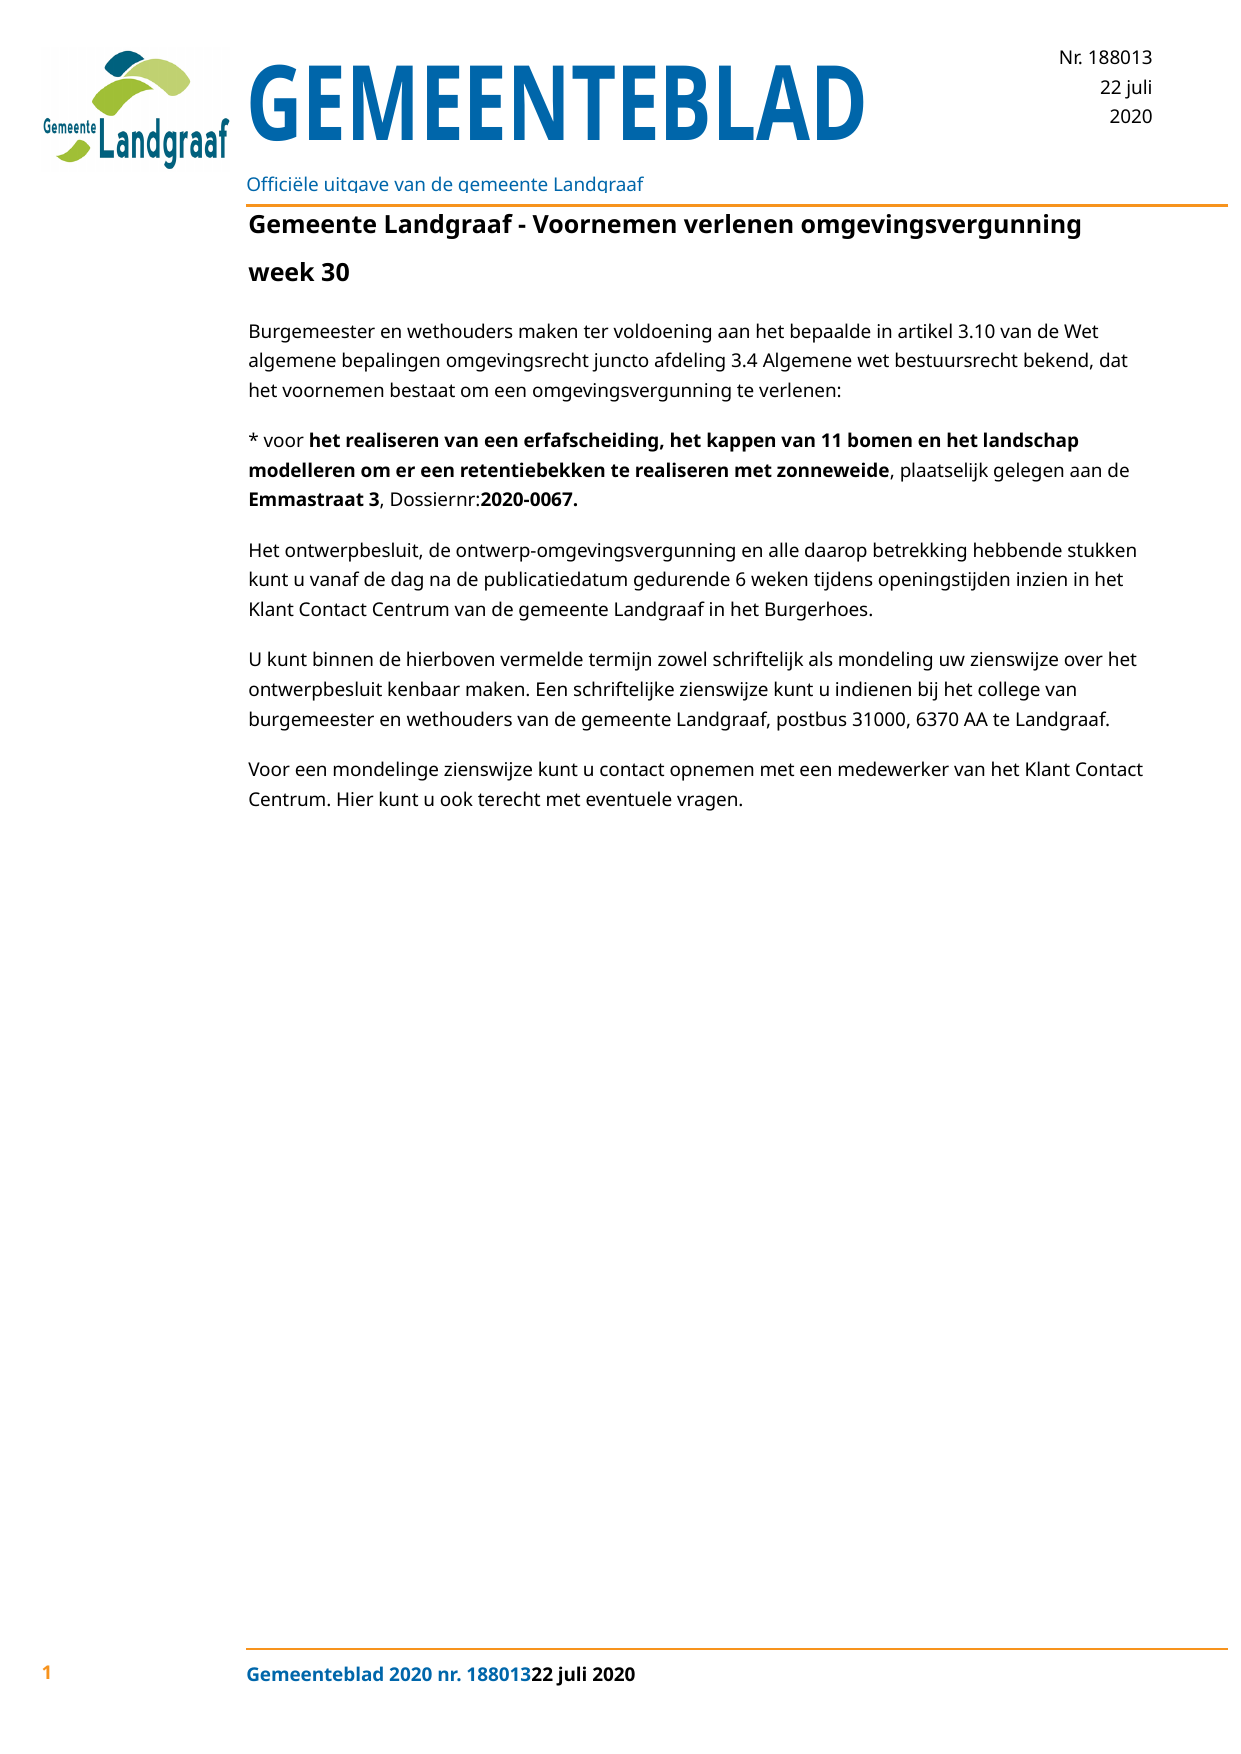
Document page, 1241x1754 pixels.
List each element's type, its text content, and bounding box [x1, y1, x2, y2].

text Burgemeester en wethouders maken ter voldoening aan het bepaalde in artikel 3.10 van de Wet algemene bepalingen omgevingsrecht juncto afdeling 3.4 Algemene wet bestuursrecht bekend, dat het voornemen bestaat om een omgevingsvergunning te verlenen: [248, 318, 1152, 403]
text * voor het realiseren van een erfafscheiding, het kappen van 11 bomen en het landschap modelleren om er een retentiebekken te realiseren met zonneweide, plaatselijk gelegen aan de Emmastraat 3, Dossiernr:2020-0067. [248, 427, 1152, 512]
text Gemeente Landgraaf - Voornemen verlenen omgevingsvergunning week 30 [248, 207, 1152, 288]
picture [41, 47, 231, 172]
text U kunt binnen de hierboven vermelde termijn zowel schriftelijk als mondeling uw zienswijze over het ontwerpbesluit kenbaar maken. Een schriftelijke zienswijze kunt u indienen bij het college van burgemeester en wethouders van de gemeente Landgraaf, postbus 31000, 6370 AA te Landgraaf. [248, 647, 1152, 732]
text Voor een mondelinge zienswijze kunt u contact opnemen met een medewerker van het Klant Contact Centrum. Hier kunt u ook terecht met eventuele vragen. [248, 756, 1152, 812]
text Het ontwerpbesluit, de ontwerp-omgevingsvergunning en alle daarop betrekking hebbende stukken kunt u vanaf de dag na de publicatiedatum gedurende 6 weken tijdens openingstijden inzien in het Klant Contact Centrum van de gemeente Landgraaf in het Burgerhoes. [248, 537, 1152, 622]
